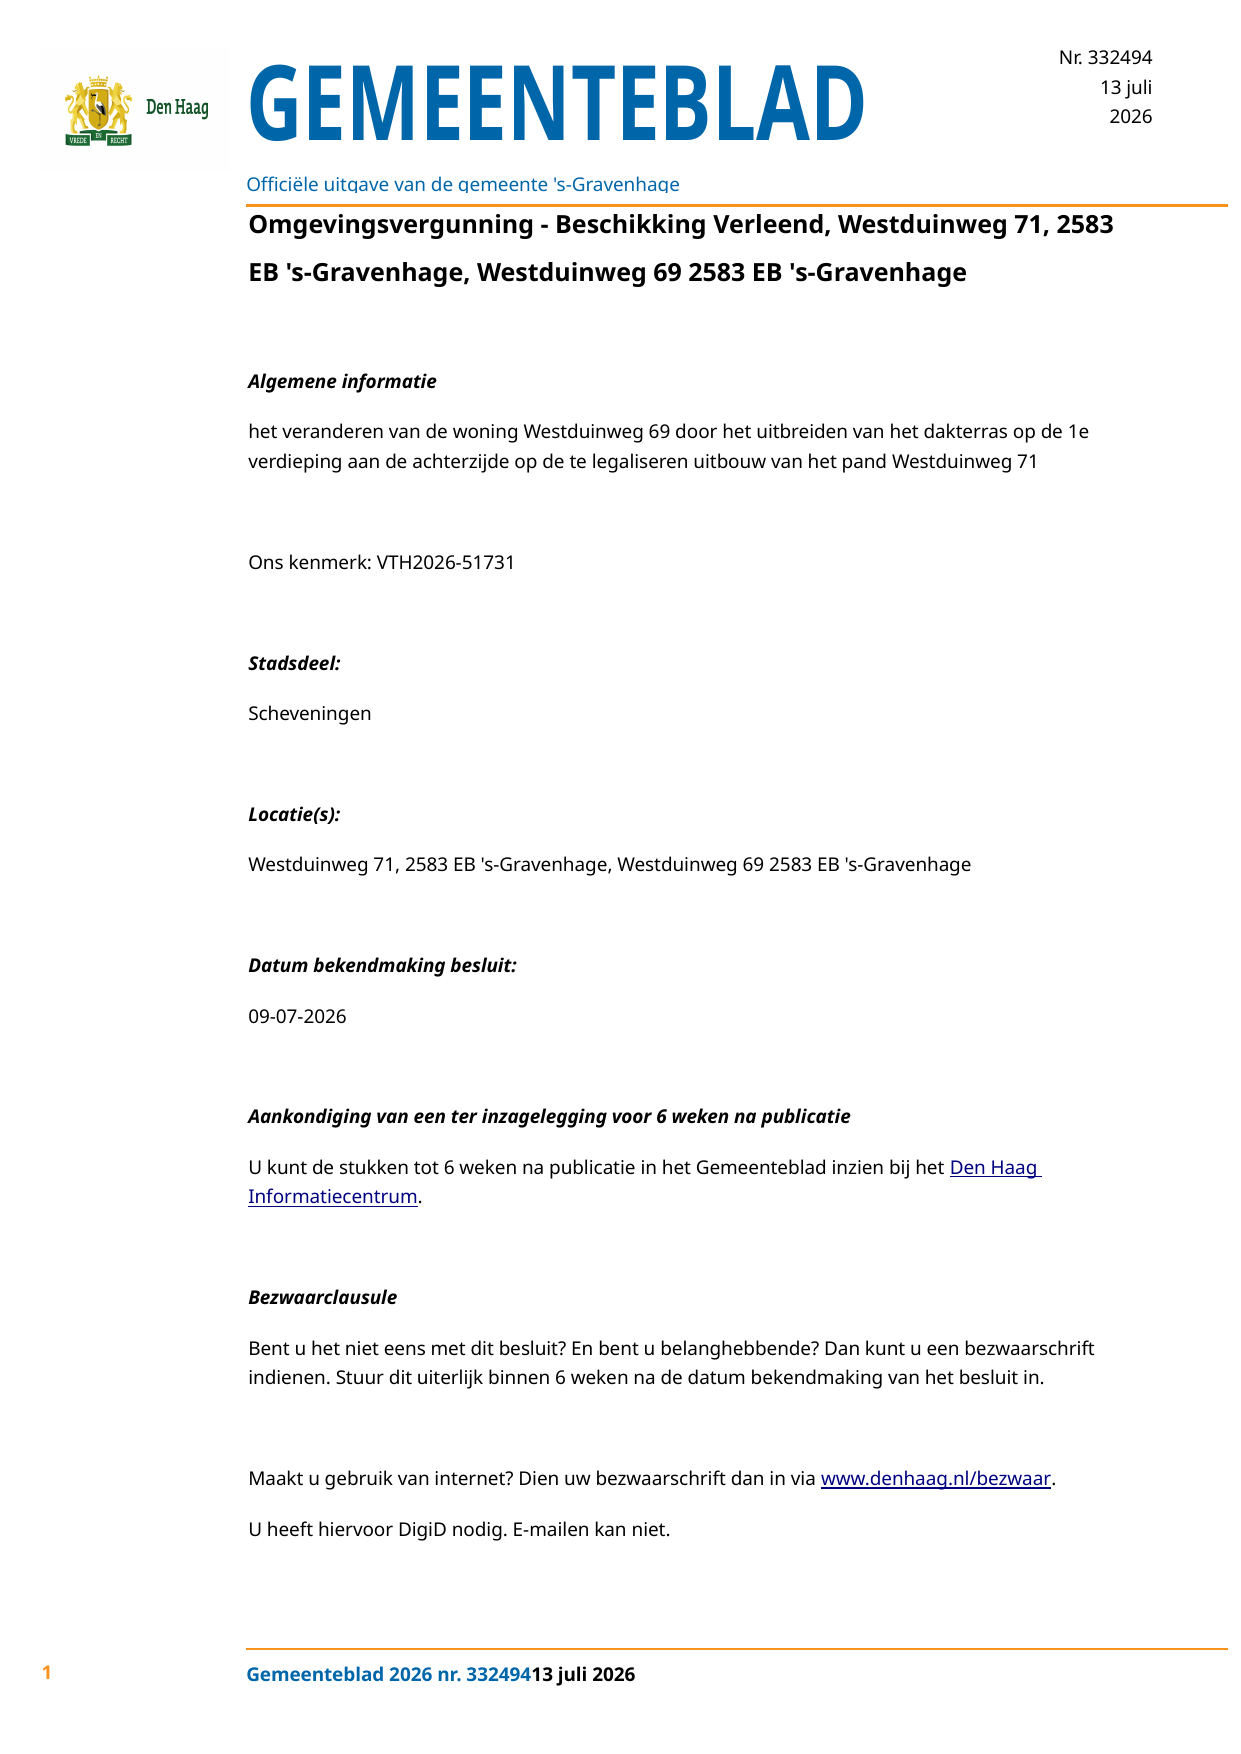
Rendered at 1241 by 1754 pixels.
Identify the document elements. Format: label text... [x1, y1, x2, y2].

text Algemene informatie [248, 368, 1152, 394]
text Bent u het niet eens met dit besluit? En bent u belanghebbende? Dan kunt u een bezwaarschrift indienen. Stuur dit uiterlijk binnen 6 weken na de datum bekendmaking van het besluit in. [248, 1335, 1152, 1390]
text Scheveningen [248, 700, 1152, 726]
text Westduinweg 71, 2583 EB 's-Gravenhage, Westduinweg 69 2583 EB 's-Gravenhage [248, 852, 1152, 877]
text U kunt de stukken tot 6 weken na publicatie in het Gemeenteblad inzien bij het Den Haag Informatiecentrum. [248, 1154, 1152, 1209]
text Omgevingsvergunning - Beschikking Verleend, Westduinweg 71, 2583 EB 's-Gravenhage, Westduinweg 69 2583 EB 's-Gravenhage [248, 207, 1152, 288]
text Maakt u gebruik van internet? Dien uw bezwaarschrift dan in via www.denhaag.nl/bezwaar. [248, 1465, 1152, 1491]
text Ons kenmerk: VTH2026-51731 [248, 549, 1152, 575]
text U heeft hiervoor DigiD nodig. E-mailen kan niet. [248, 1516, 1152, 1542]
text Aankondiging van een ter inzagelegging voor 6 weken na publicatie [248, 1104, 1152, 1129]
text Datum bekendmaking besluit: [248, 952, 1152, 978]
text het veranderen van de woning Westduinweg 69 door het uitbreiden van het dakterras op de 1e verdieping aan de achterzijde op de te legaliseren uitbouw van het pand Westduinweg 71 [248, 419, 1152, 474]
text Locatie(s): [248, 801, 1152, 827]
text 09-07-2026 [248, 1003, 1152, 1029]
text Bezwaarclausule [248, 1284, 1152, 1310]
text Stadsdeel: [248, 650, 1152, 676]
picture [41, 47, 231, 172]
